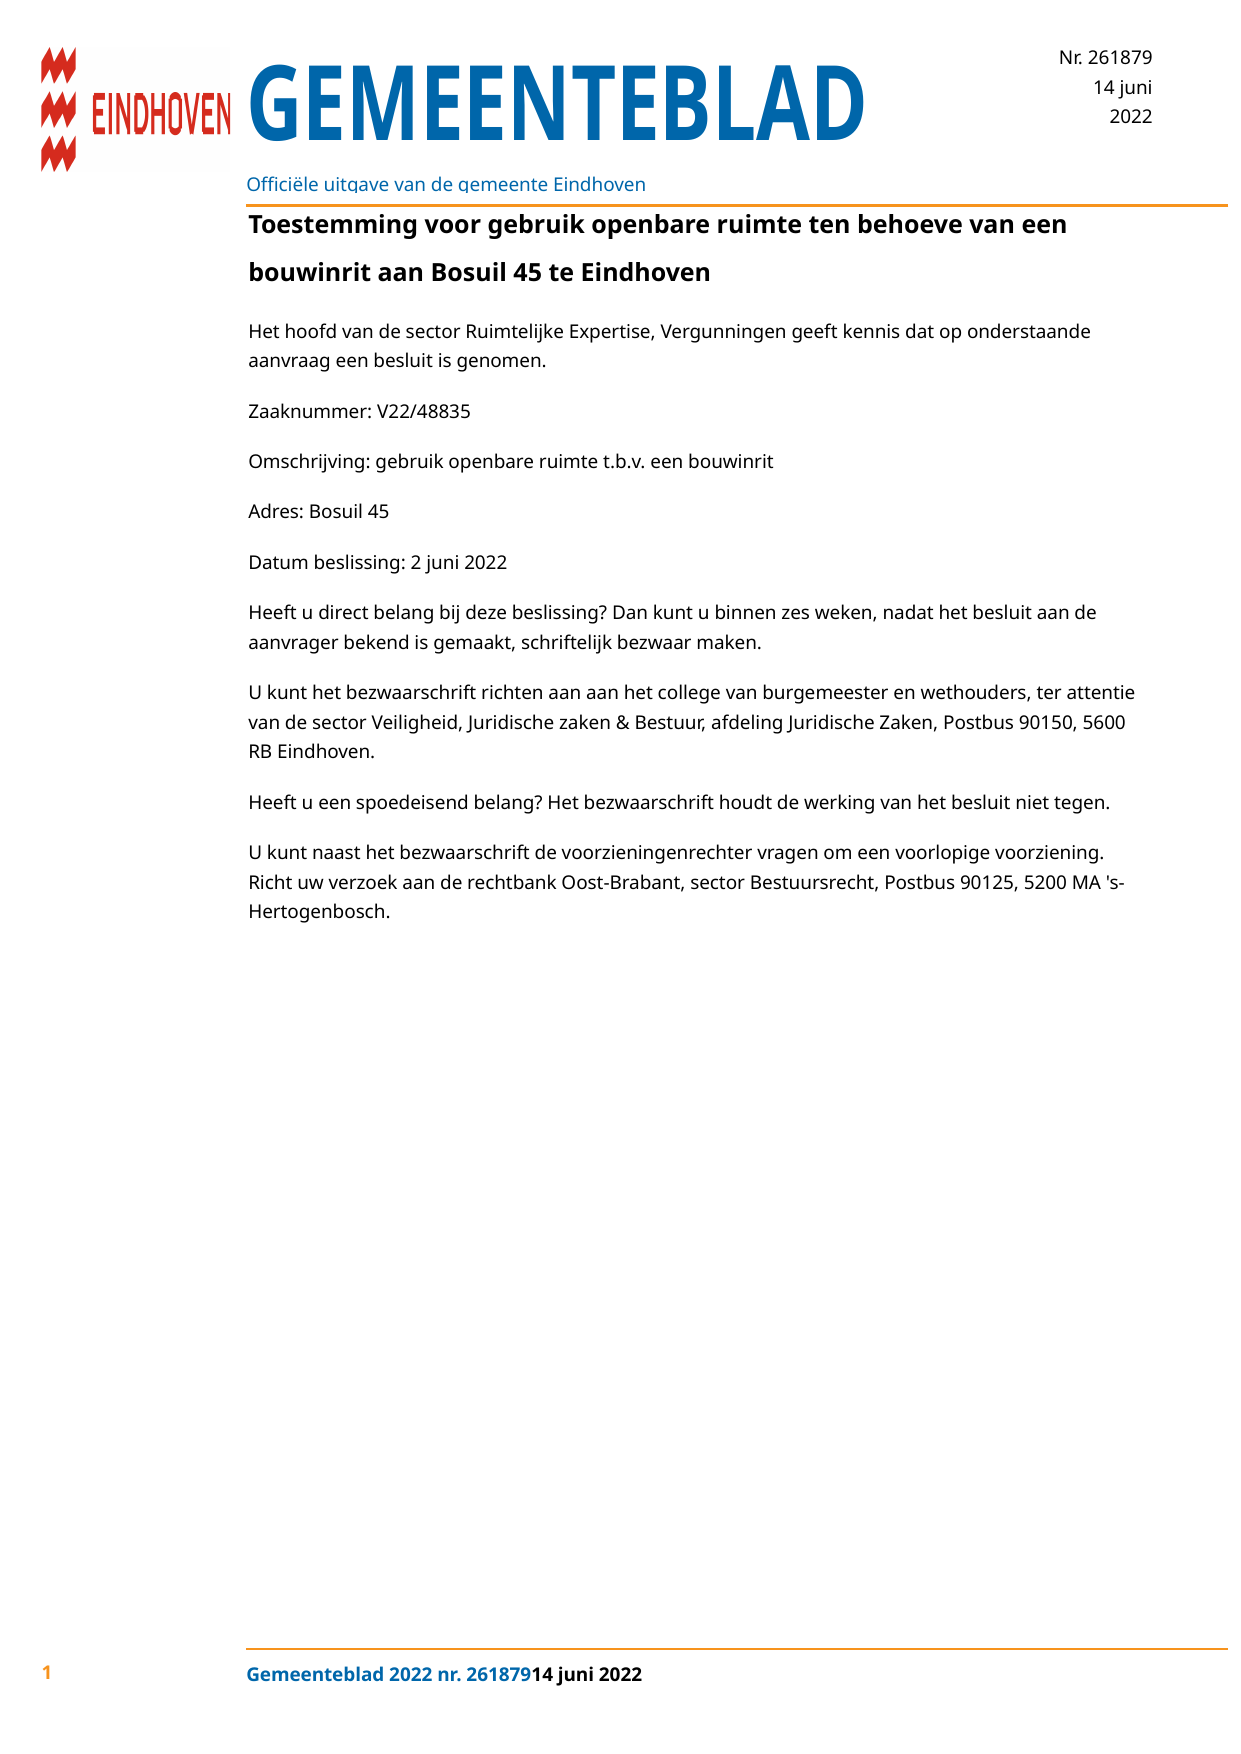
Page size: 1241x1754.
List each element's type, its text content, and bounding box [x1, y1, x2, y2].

text Heeft u direct belang bij deze beslissing? Dan kunt u binnen zes weken, nadat het besluit aan de aanvrager bekend is gemaakt, schriftelijk bezwaar maken. [248, 599, 1152, 655]
text Datum beslissing: 2 juni 2022 [248, 549, 1152, 575]
text U kunt naast het bezwaarschrift de voorzieningenrechter vragen om een voorlopige voorziening. Richt uw verzoek aan de rechtbank Oost-Brabant, sector Bestuursrecht, Postbus 90125, 5200 MA 's-Hertogenbosch. [248, 839, 1152, 924]
text Het hoofd van de sector Ruimtelijke Expertise, Vergunningen geeft kennis dat op onderstaande aanvraag een besluit is genomen. [248, 318, 1152, 373]
text Zaaknummer: V22/48835 [248, 398, 1152, 424]
text Omschrijving: gebruik openbare ruimte t.b.v. een bouwinrit [248, 448, 1152, 474]
picture [41, 47, 231, 172]
text Toestemming voor gebruik openbare ruimte ten behoeve van een bouwinrit aan Bosuil 45 te Eindhoven [248, 207, 1152, 288]
text Adres: Bosuil 45 [248, 499, 1152, 524]
text U kunt het bezwaarschrift richten aan aan het college van burgemeester en wethouders, ter attentie van de sector Veiligheid, Juridische zaken & Bestuur, afdeling Juridische Zaken, Postbus 90150, 5600 RB Eindhoven. [248, 679, 1152, 764]
text Heeft u een spoedeisend belang? Het bezwaarschrift houdt de werking van het besluit niet tegen. [248, 789, 1152, 815]
